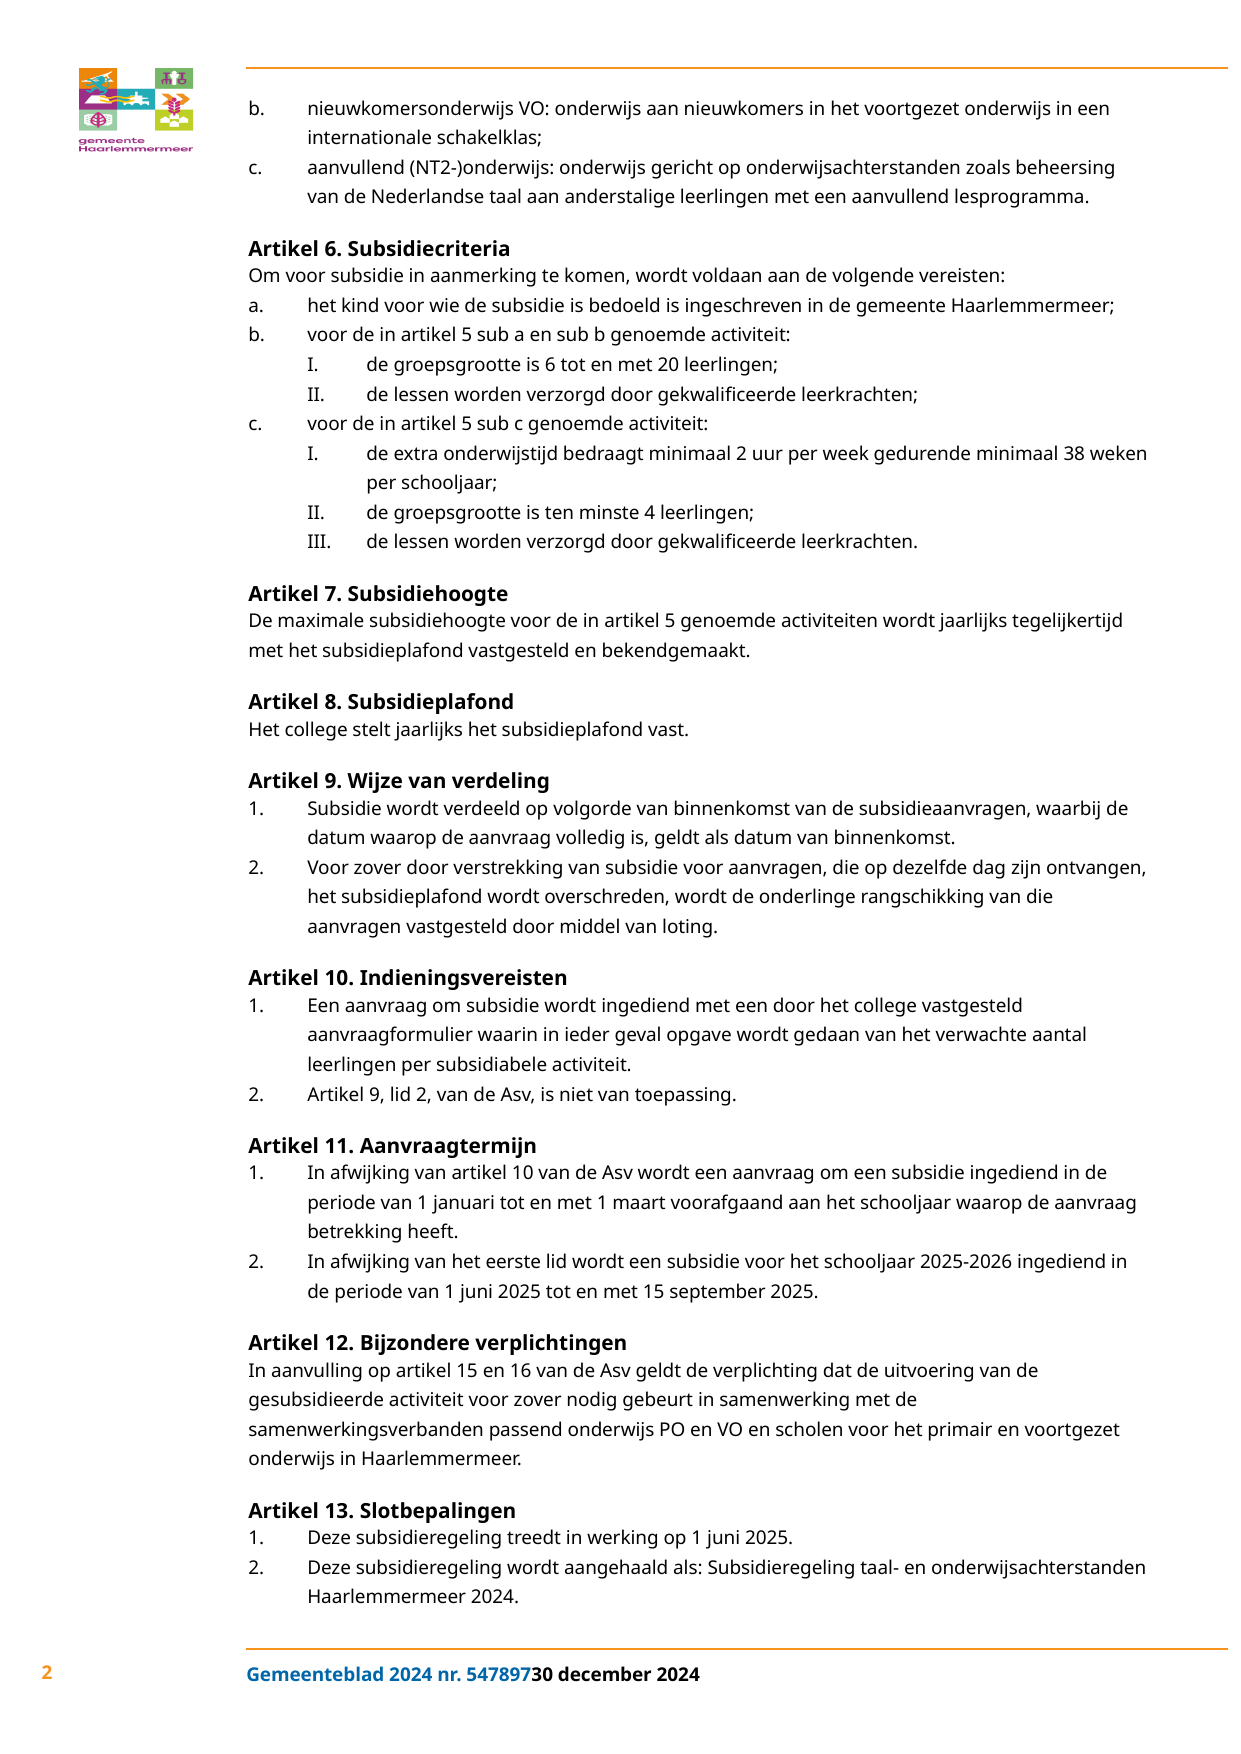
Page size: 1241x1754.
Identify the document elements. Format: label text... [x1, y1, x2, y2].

list nieuwkomersonderwijs VO: onderwijs aan nieuwkomers in het voortgezet onderwijs in een internationale schakelklas; [248, 95, 1152, 150]
list de groepsgrootte is 6 tot en met 20 leerlingen; [307, 351, 1152, 377]
list Subsidie wordt verdeeld op volgorde van binnenkomst van de subsidieaanvragen, waarbij de datum waarop de aanvraag volledig is, geldt als datum van binnenkomst. [248, 795, 1152, 850]
list Een aanvraag om subsidie wordt ingediend met een door het college vastgesteld aanvraagformulier waarin in ieder geval opgave wordt gedaan van het verwachte aantal leerlingen per subsidiabele activiteit. [248, 992, 1152, 1077]
text Het college stelt jaarlijks het subsidieplafond vast. [248, 716, 1152, 742]
text De maximale subsidiehoogte voor de in artikel 5 genoemde activiteiten wordt jaarlijks tegelijkertijd met het subsidieplafond vastgesteld en bekendgemaakt. [248, 607, 1152, 663]
list de extra onderwijstijd bedraagt minimaal 2 uur per week gedurende minimaal 38 weken per schooljaar; [307, 440, 1152, 495]
list de lessen worden verzorgd door gekwalificeerde leerkrachten. [307, 529, 1152, 554]
text Artikel 9. Wijze van verdeling [248, 766, 1152, 795]
text Artikel 10. Indieningsvereisten [248, 963, 1152, 992]
text Artikel 12. Bijzondere verplichtingen [248, 1328, 1152, 1357]
list voor de in artikel 5 sub c genoemde activiteit: [248, 410, 1152, 436]
list Voor zover door verstrekking van subsidie voor aanvragen, die op dezelfde dag zijn ontvangen, het subsidieplafond wordt overschreden, wordt de onderlinge rangschikking van die aanvragen vastgesteld door middel van loting. [248, 854, 1152, 939]
text Artikel 7. Subsidiehoogte [248, 579, 1152, 607]
list Deze subsidieregeling wordt aangehaald als: Subsidieregeling taal- en onderwijsachterstanden Haarlemmermeer 2024. [248, 1554, 1152, 1609]
list voor de in artikel 5 sub a en sub b genoemde activiteit: [248, 322, 1152, 347]
text Om voor subsidie in aanmerking te komen, wordt voldaan aan de volgende vereisten: [248, 262, 1152, 288]
list het kind voor wie de subsidie is bedoeld is ingeschreven in de gemeente Haarlemmermeer; [248, 292, 1152, 318]
text Artikel 13. Slotbepalingen [248, 1496, 1152, 1524]
text Artikel 6. Subsidiecriteria [248, 234, 1152, 262]
list In afwijking van het eerste lid wordt een subsidie voor het schooljaar 2025-2026 ingediend in de periode van 1 juni 2025 tot en met 15 september 2025. [248, 1248, 1152, 1304]
list In afwijking van artikel 10 van de Asv wordt een aanvraag om een subsidie ingediend in de periode van 1 januari tot en met 1 maart voorafgaand aan het schooljaar waarop de aanvraag betrekking heeft. [248, 1159, 1152, 1244]
list de groepsgrootte is ten minste 4 leerlingen; [307, 499, 1152, 525]
text In aanvulling op artikel 15 en 16 van de Asv geldt de verplichting dat de uitvoering van de gesubsidieerde activiteit voor zover nodig gebeurt in samenwerking met de samenwerkingsverbanden passend onderwijs PO en VO en scholen voor het primair en voortgezet onderwijs in Haarlemmermeer. [248, 1357, 1152, 1471]
picture [41, 47, 231, 172]
list Deze subsidieregeling treedt in werking op 1 juni 2025. [248, 1524, 1152, 1550]
text Artikel 11. Aanvraagtermijn [248, 1131, 1152, 1159]
list aanvullend (NT2-)onderwijs: onderwijs gericht op onderwijsachterstanden zoals beheersing van de Nederlandse taal aan anderstalige leerlingen met een aanvullend lesprogramma. [248, 154, 1152, 209]
list Artikel 9, lid 2, van de Asv, is niet van toepassing. [248, 1081, 1152, 1106]
text Artikel 8. Subsidieplafond [248, 687, 1152, 716]
list de lessen worden verzorgd door gekwalificeerde leerkrachten; [307, 381, 1152, 406]
